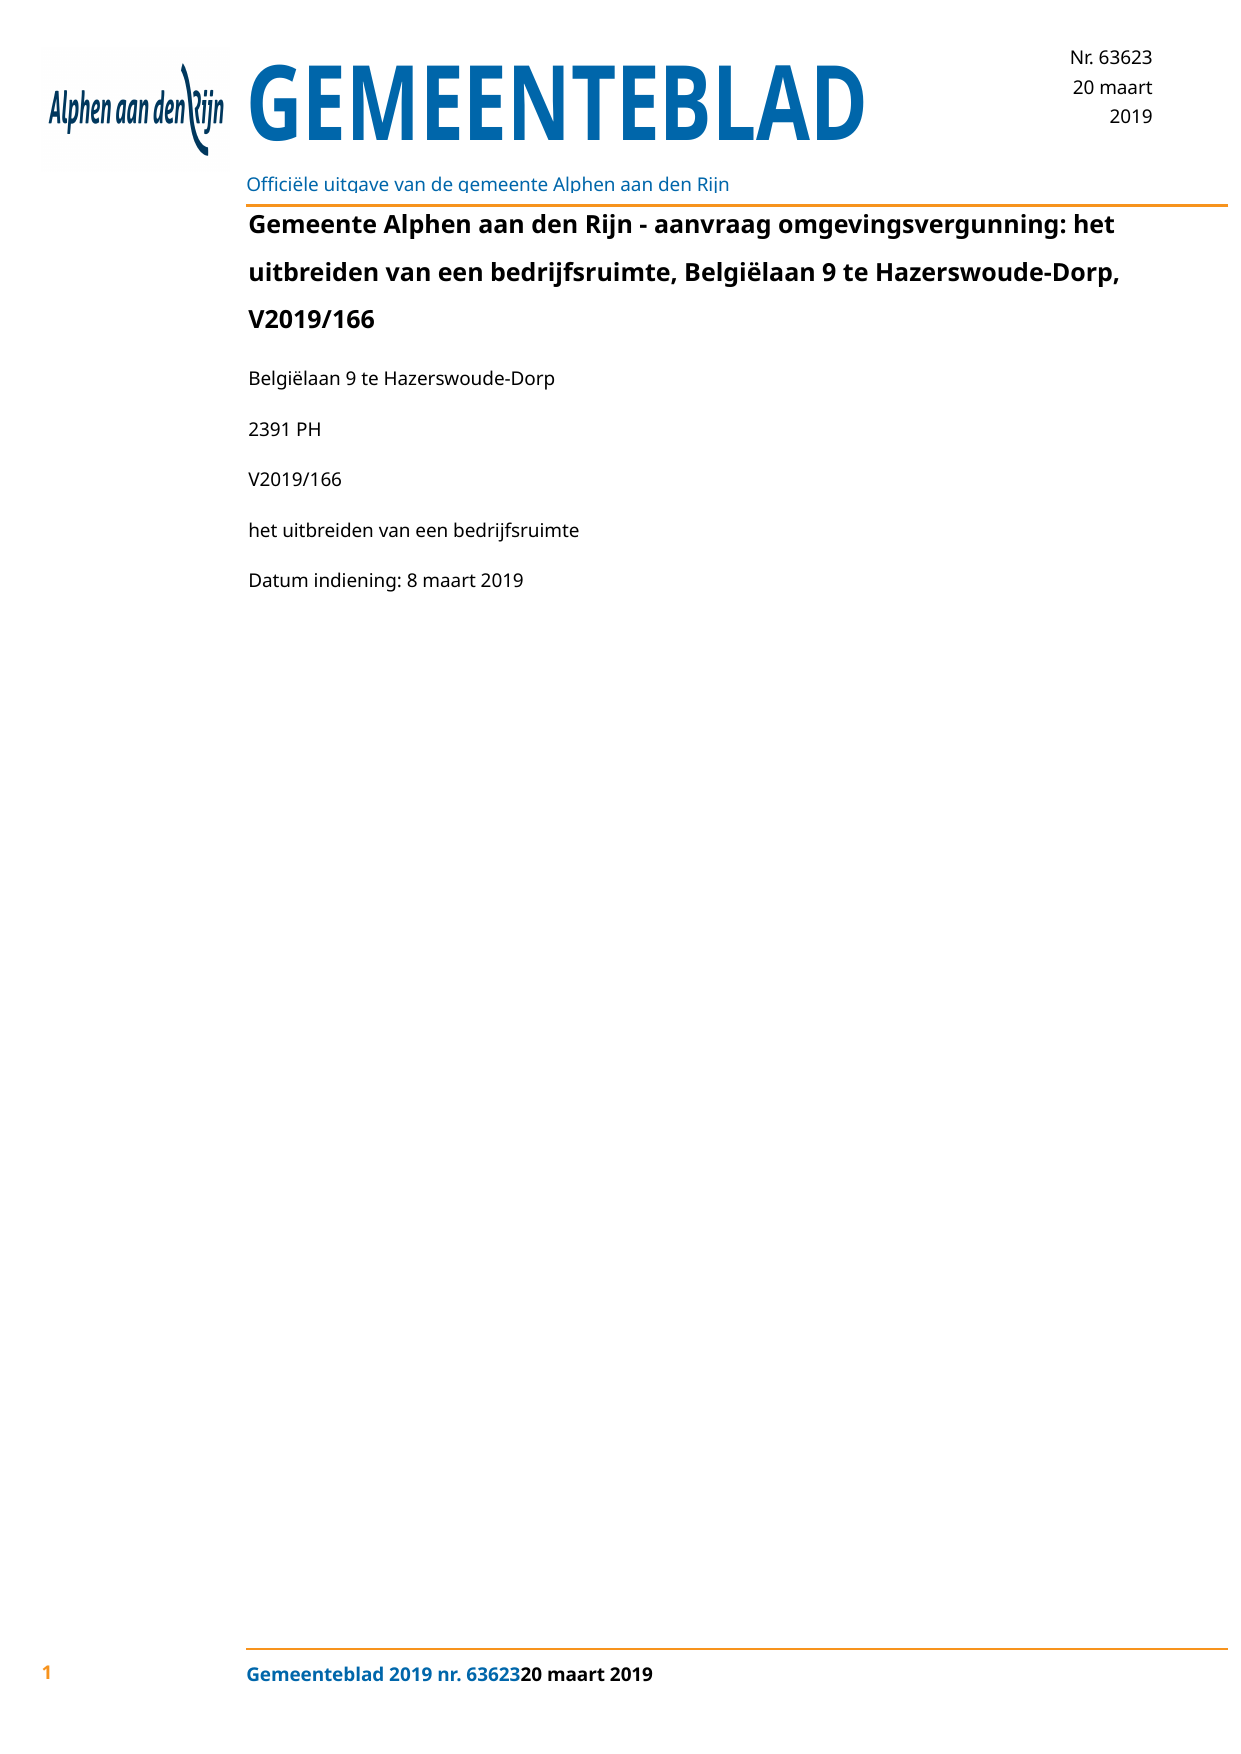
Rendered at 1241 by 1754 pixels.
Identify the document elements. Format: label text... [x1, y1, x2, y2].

text V2019/166 [248, 466, 1152, 492]
text 2391 PH [248, 416, 1152, 442]
text Datum indiening: 8 maart 2019 [248, 567, 1152, 593]
text Gemeente Alphen aan den Rijn - aanvraag omgevingsvergunning: het uitbreiden van een bedrijfsruimte, Belgiëlaan 9 te Hazerswoude-Dorp, V2019/166 [248, 207, 1152, 336]
text het uitbreiden van een bedrijfsruimte [248, 517, 1152, 542]
picture [41, 47, 231, 172]
text Belgiëlaan 9 te Hazerswoude-Dorp [248, 366, 1152, 391]
